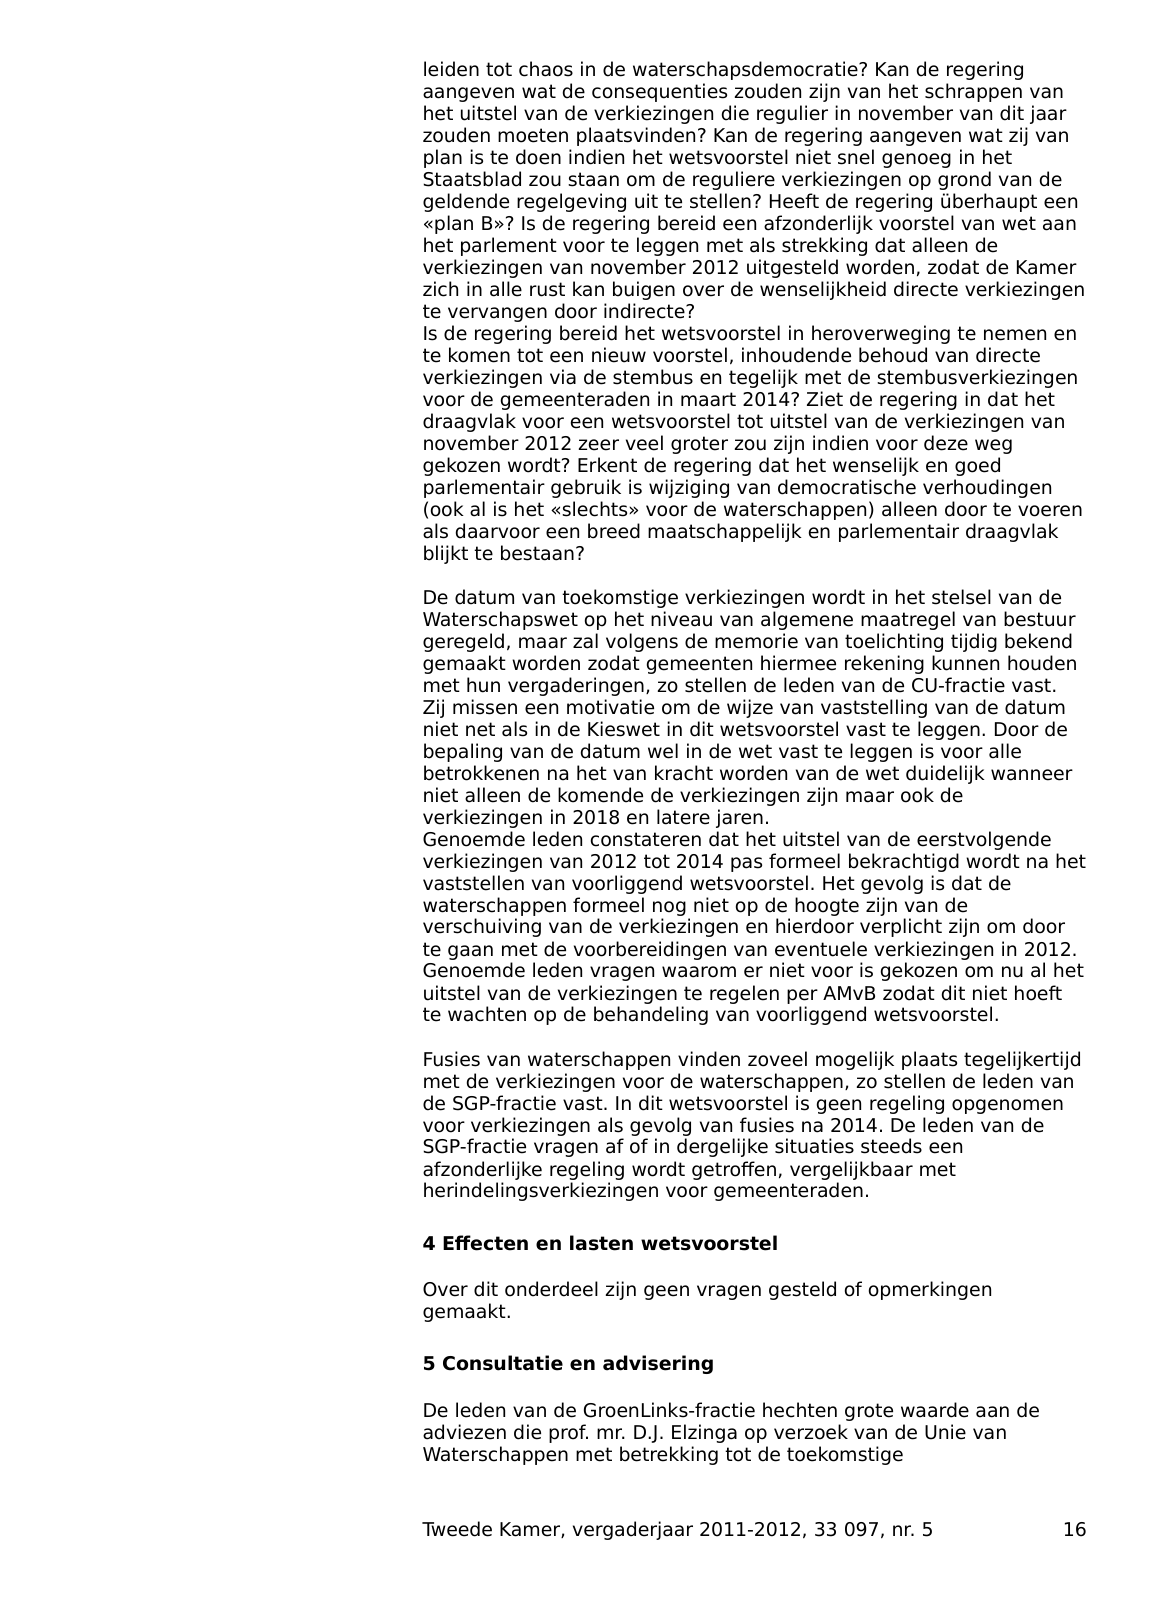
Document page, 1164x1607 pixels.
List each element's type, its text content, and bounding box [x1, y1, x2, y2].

text leiden tot chaos in de waterschapsdemocratie? Kan de regering aangeven wat de consequenties zouden zijn van het schrappen van het uitstel van de verkiezingen die regulier in november van dit jaar zouden moeten plaatsvinden? Kan de regering aangeven wat zij van plan is te doen indien het wetsvoorstel niet snel genoeg in het Staatsblad zou staan om de reguliere verkiezingen op grond van de geldende regelgeving uit te stellen? Heeft de regering überhaupt een «plan B»? Is de regering bereid een afzonderlijk voorstel van wet aan het parlement voor te leggen met als strekking dat alleen de verkiezingen van november 2012 uitgesteld worden, zodat de Kamer zich in alle rust kan buigen over de wenselijkheid directe verkiezingen te vervangen door indirecte? [422, 59, 1087, 323]
subtitle 5 Consultatie en advisering [422, 1353, 1087, 1375]
text Is de regering bereid het wetsvoorstel in heroverweging te nemen en te komen tot een nieuw voorstel, inhoudende behoud van directe verkiezingen via de stembus en tegelijk met de stembusverkiezingen voor de gemeenteraden in maart 2014? Ziet de regering in dat het draagvlak voor een wetsvoorstel tot uitstel van de verkiezingen van november 2012 zeer veel groter zou zijn indien voor deze weg gekozen wordt? Erkent de regering dat het wenselijk en goed parlementair gebruik is wijziging van democratische verhoudingen (ook al is het «slechts» voor de waterschappen) alleen door te voeren als daarvoor een breed maatschappelijk en parlementair draagvlak blijkt te bestaan? [422, 323, 1087, 564]
text De datum van toekomstige verkiezingen wordt in het stelsel van de Waterschapswet op het niveau van algemene maatregel van bestuur geregeld, maar zal volgens de memorie van toelichting tijdig bekend gemaakt worden zodat gemeenten hiermee rekening kunnen houden met hun vergaderingen, zo stellen de leden van de CU-fractie vast. Zij missen een motivatie om de wijze van vaststelling van de datum niet net als in de Kieswet in dit wetsvoorstel vast te leggen. Door de bepaling van de datum wel in de wet vast te leggen is voor alle betrokkenen na het van kracht worden van de wet duidelijk wanneer niet alleen de komende de verkiezingen zijn maar ook de verkiezingen in 2018 en latere jaren. [422, 587, 1087, 828]
text Fusies van waterschappen vinden zoveel mogelijk plaats tegelijkertijd met de verkiezingen voor de waterschappen, zo stellen de leden van de SGP-fractie vast. In dit wetsvoorstel is geen regeling opgenomen voor verkiezingen als gevolg van fusies na 2014. De leden van de SGP-fractie vragen af of in dergelijke situaties steeds een afzonderlijke regeling wordt getroffen, vergelijkbaar met herindelingsverkiezingen voor gemeenteraden. [422, 1048, 1087, 1202]
text Over dit onderdeel zijn geen vragen gesteld of opmerkingen gemaakt. [422, 1279, 1087, 1323]
text Genoemde leden constateren dat het uitstel van de eerstvolgende verkiezingen van 2012 tot 2014 pas formeel bekrachtigd wordt na het vaststellen van voorliggend wetsvoorstel. Het gevolg is dat de waterschappen formeel nog niet op de hoogte zijn van de verschuiving van de verkiezingen en hierdoor verplicht zijn om door te gaan met de voorbereidingen van eventuele verkiezingen in 2012. Genoemde leden vragen waarom er niet voor is gekozen om nu al het uitstel van de verkiezingen te regelen per AMvB zodat dit niet hoeft te wachten op de behandeling van voorliggend wetsvoorstel. [422, 828, 1087, 1026]
text De leden van de GroenLinks-fractie hechten grote waarde aan de adviezen die prof. mr. D.J. Elzinga op verzoek van de Unie van Waterschappen met betrekking tot de toekomstige [422, 1400, 1087, 1466]
subtitle 4 Effecten en lasten wetsvoorstel [422, 1232, 1087, 1254]
